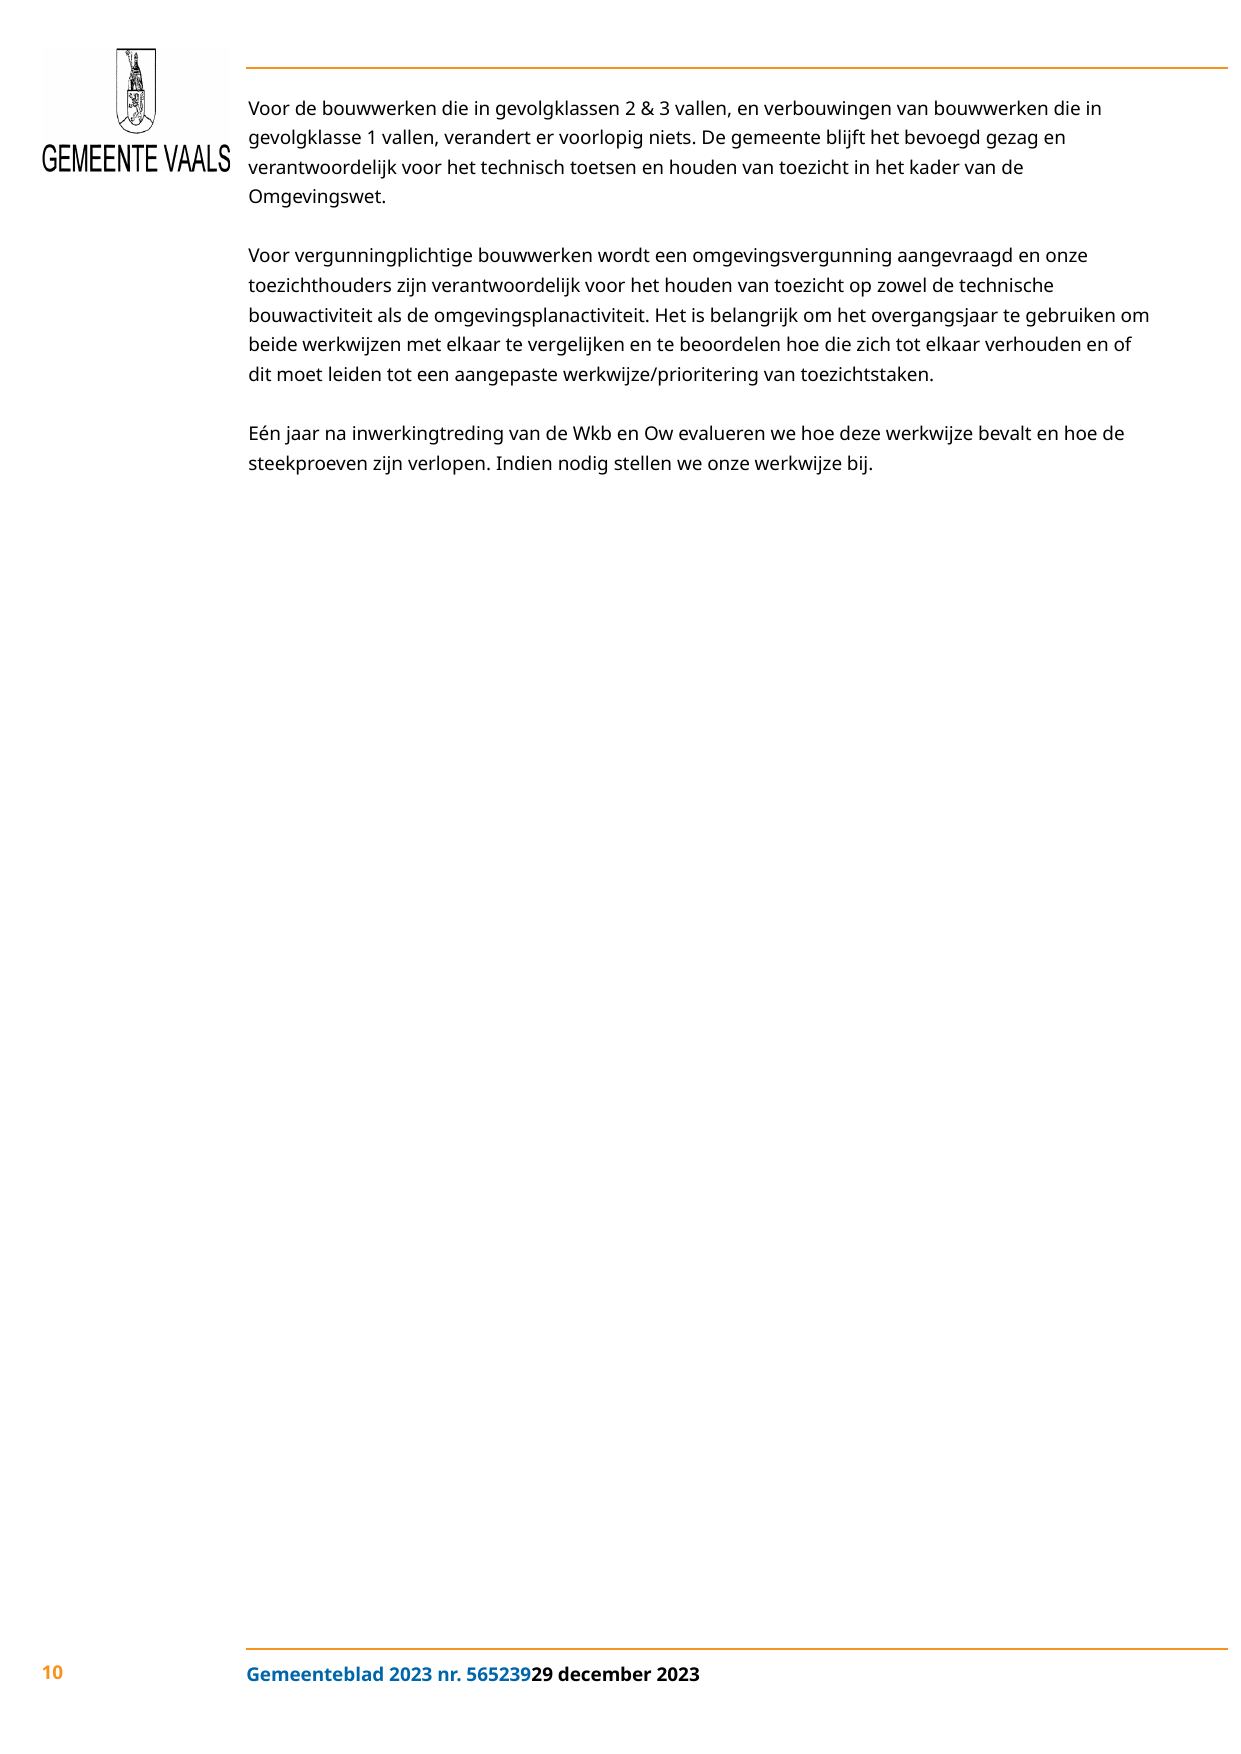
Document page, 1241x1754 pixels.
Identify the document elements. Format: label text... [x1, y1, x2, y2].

picture [41, 47, 231, 172]
text Voor de bouwwerken die in gevolgklassen 2 & 3 vallen, en verbouwingen van bouwwerken die in gevolgklasse 1 vallen, verandert er voorlopig niets. De gemeente blijft het bevoegd gezag en verantwoordelijk voor het technisch toetsen en houden van toezicht in het kader van de Omgevingswet. [248, 95, 1152, 209]
text Eén jaar na inwerkingtreding van de Wkb en Ow evalueren we hoe deze werkwijze bevalt en hoe de steekproeven zijn verlopen. Indien nodig stellen we onze werkwijze bij. [248, 420, 1152, 476]
text Voor vergunningplichtige bouwwerken wordt een omgevingsvergunning aangevraagd en onze toezichthouders zijn verantwoordelijk voor het houden van toezicht op zowel de technische bouwactiviteit als de omgevingsplanactiviteit. Het is belangrijk om het overgangsjaar te gebruiken om beide werkwijzen met elkaar te vergelijken en te beoordelen hoe die zich tot elkaar verhouden en of dit moet leiden tot een aangepaste werkwijze/prioritering van toezichtstaken. [248, 243, 1152, 387]
